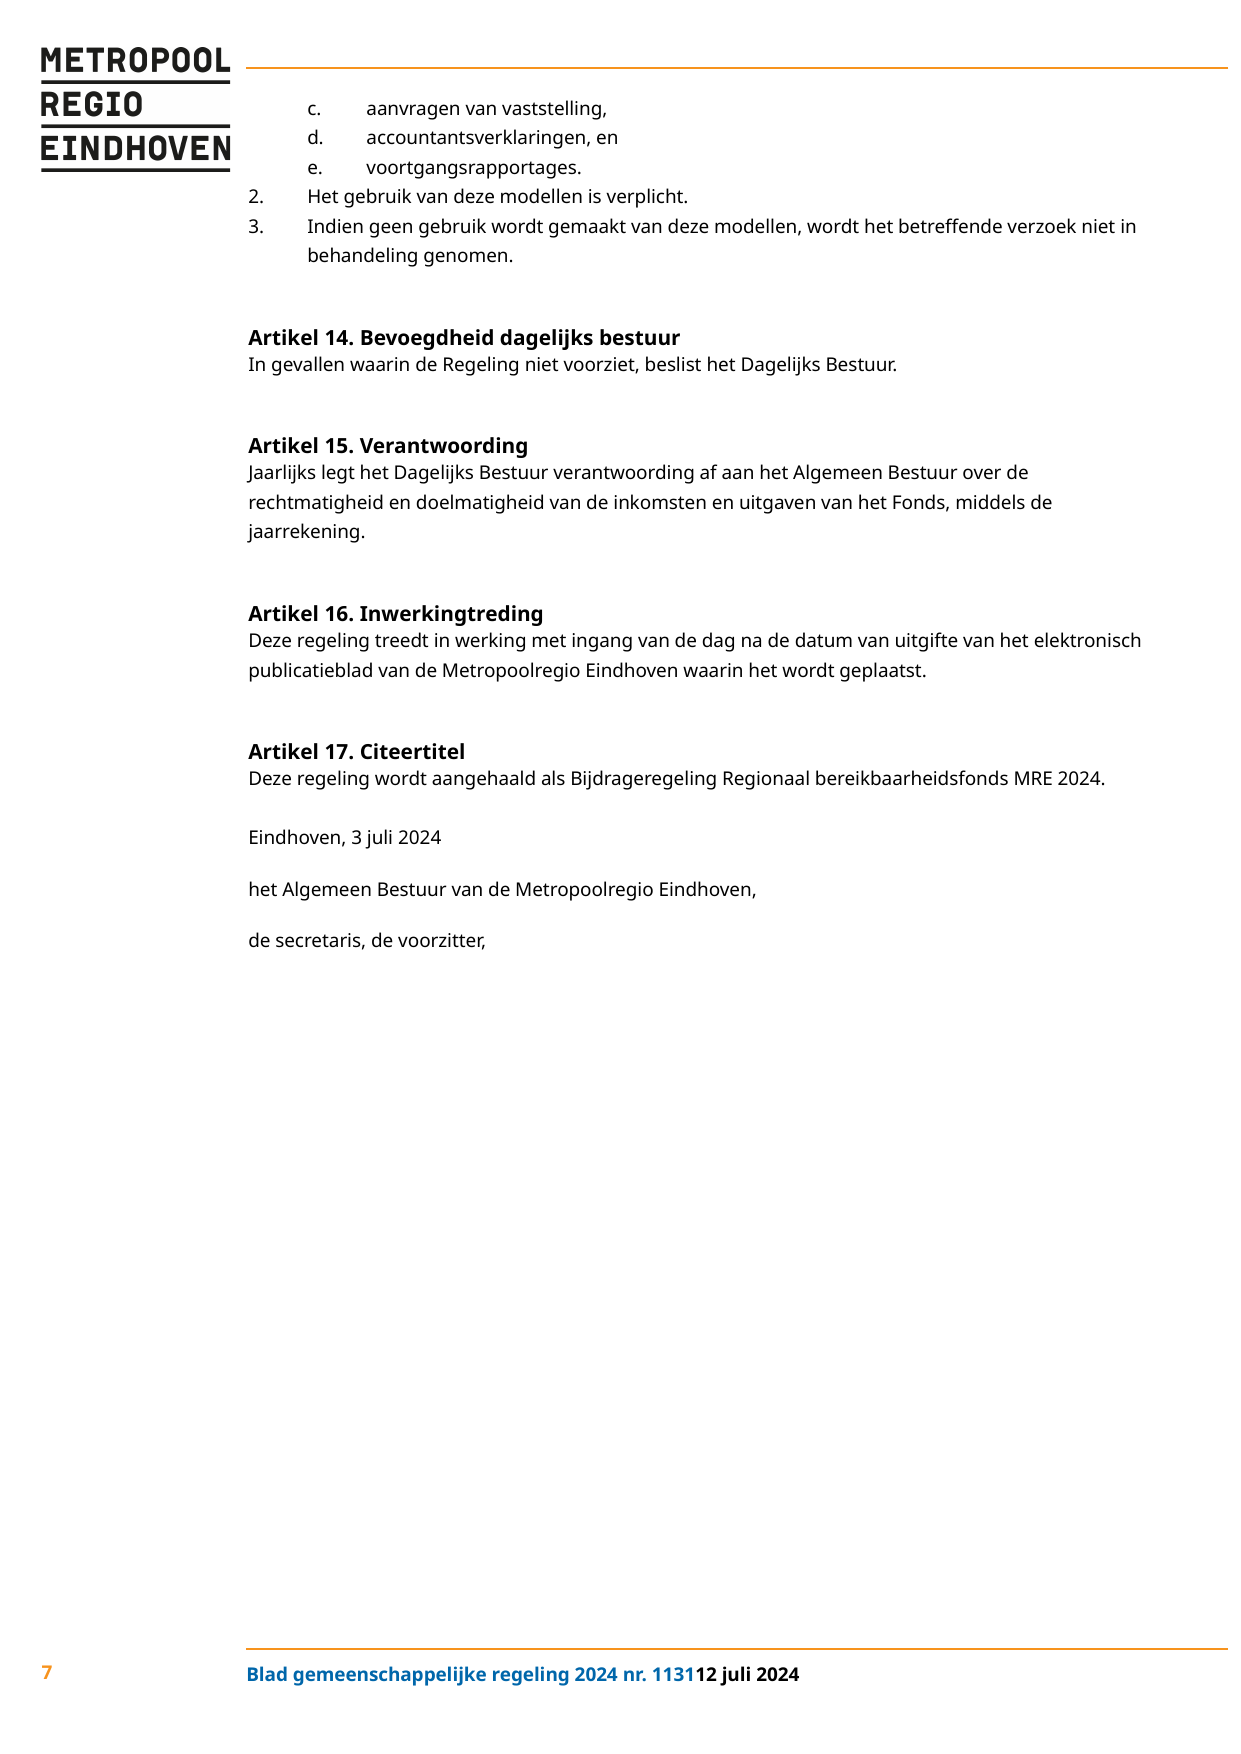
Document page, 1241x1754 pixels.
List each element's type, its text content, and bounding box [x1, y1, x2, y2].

text Artikel 15. Verantwoording [248, 431, 1152, 459]
list aanvragen van vaststelling, [307, 95, 1152, 121]
text Eindhoven, 3 juli 2024 [248, 824, 1152, 850]
list voortgangsrapportages. [307, 154, 1152, 180]
list accountantsverklaringen, en [307, 124, 1152, 150]
text de secretaris, de voorzitter, [248, 927, 1152, 953]
picture [41, 47, 231, 172]
text Artikel 17. Citeertitel [248, 737, 1152, 765]
list Het gebruik van deze modellen is verplicht. [248, 183, 1152, 209]
text het Algemeen Bestuur van de Metropoolregio Eindhoven, [248, 876, 1152, 902]
list Indien geen gebruik wordt gemaakt van deze modellen, wordt het betreffende verzoek niet in behandeling genomen. [248, 213, 1152, 268]
text Artikel 16. Inwerkingtreding [248, 599, 1152, 627]
text Deze regeling wordt aangehaald als Bijdrageregeling Regionaal bereikbaarheidsfonds MRE 2024. [248, 765, 1152, 791]
text Artikel 14. Bevoegdheid dagelijks bestuur [248, 323, 1152, 351]
text Jaarlijks legt het Dagelijks Bestuur verantwoording af aan het Algemeen Bestuur over de rechtmatigheid en doelmatigheid van de inkomsten en uitgaven van het Fonds, middels de jaarrekening. [248, 459, 1152, 544]
text In gevallen waarin de Regeling niet voorziet, beslist het Dagelijks Bestuur. [248, 351, 1152, 377]
text Deze regeling treedt in werking met ingang van de dag na de datum van uitgifte van het elektronisch publicatieblad van de Metropoolregio Eindhoven waarin het wordt geplaatst. [248, 627, 1152, 682]
